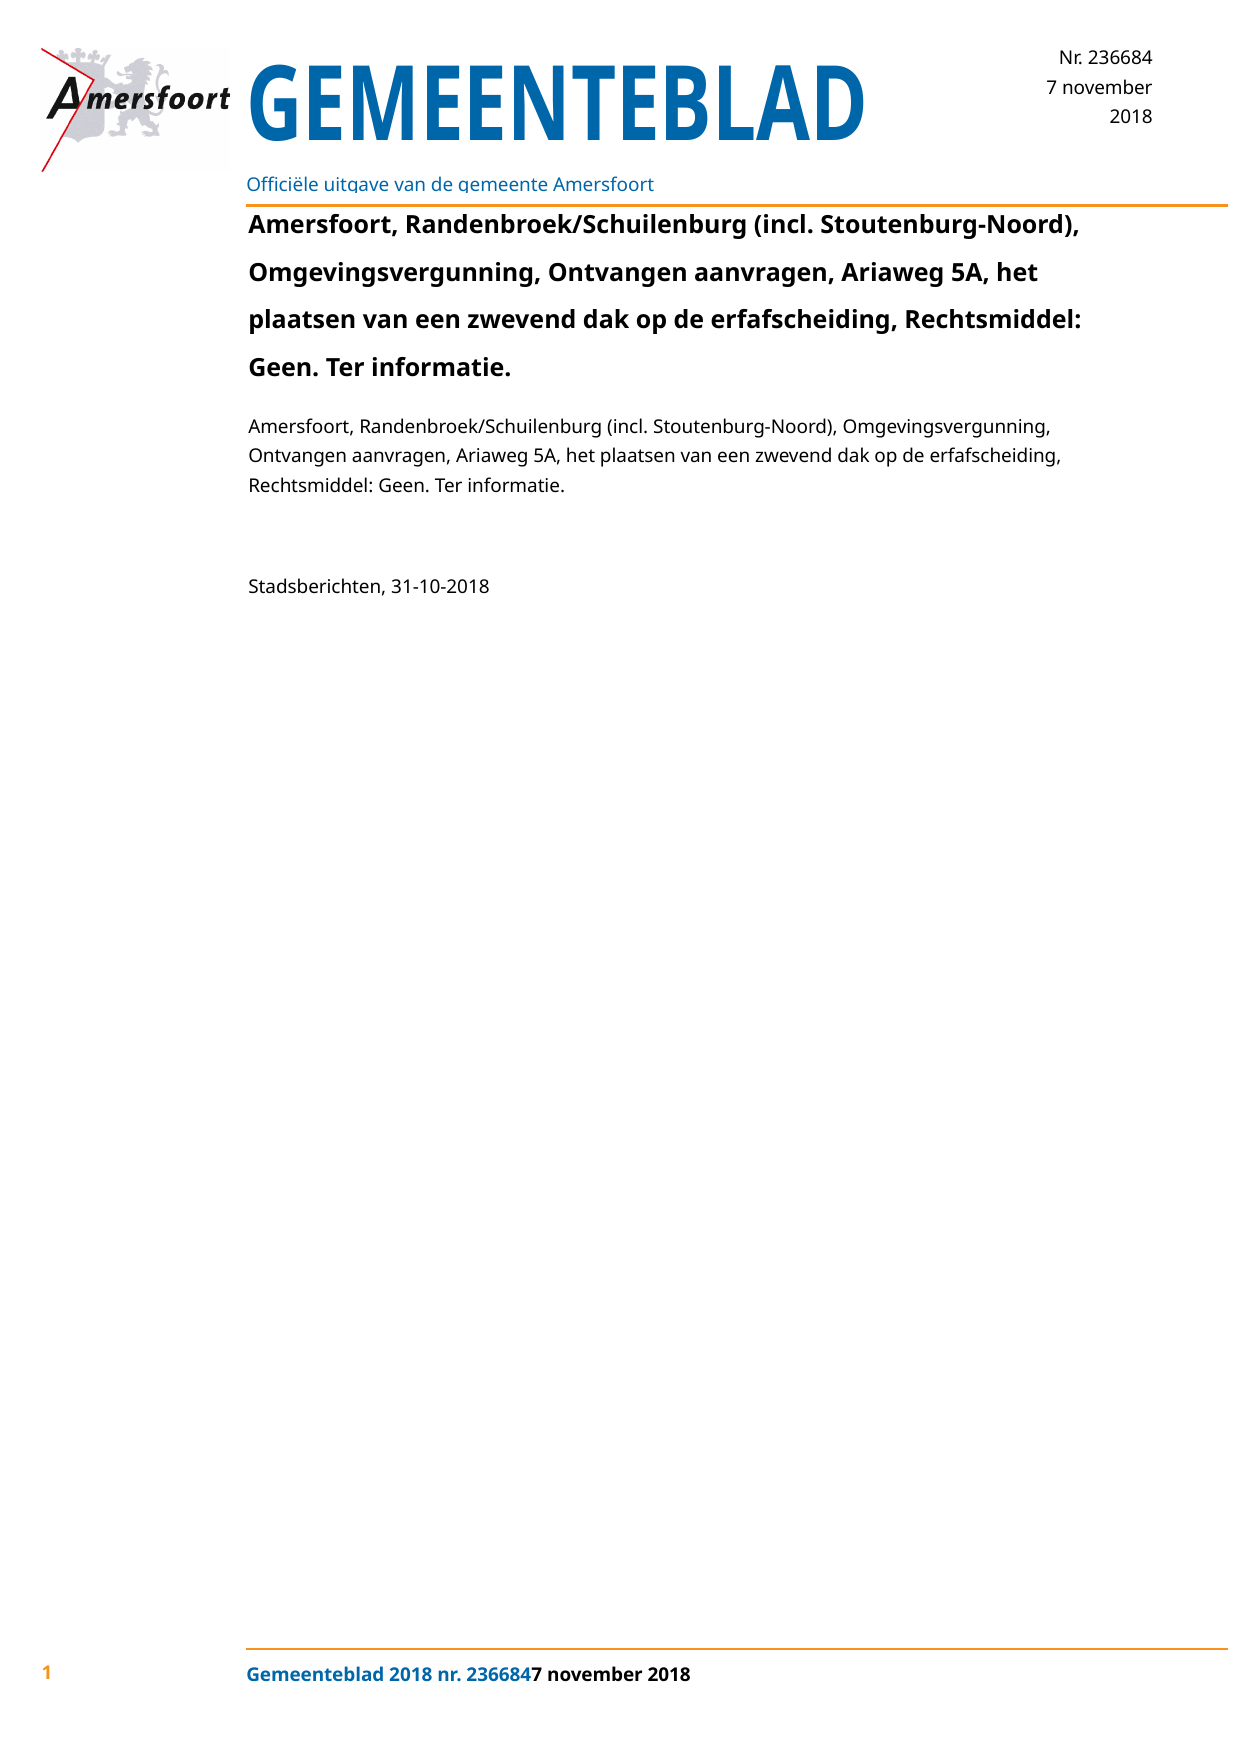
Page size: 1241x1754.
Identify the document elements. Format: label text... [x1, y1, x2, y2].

text Amersfoort, Randenbroek/Schuilenburg (incl. Stoutenburg-Noord), Omgevingsvergunning, Ontvangen aanvragen, Ariaweg 5A, het plaatsen van een zwevend dak op de erfafscheiding, Rechtsmiddel: Geen. Ter informatie. [248, 207, 1152, 384]
text Amersfoort, Randenbroek/Schuilenburg (incl. Stoutenburg-Noord), Omgevingsvergunning, Ontvangen aanvragen, Ariaweg 5A, het plaatsen van een zwevend dak op de erfafscheiding, Rechtsmiddel: Geen. Ter informatie. [248, 413, 1152, 498]
text Stadsberichten, 31-10-2018 [248, 573, 1152, 599]
picture [41, 47, 231, 172]
